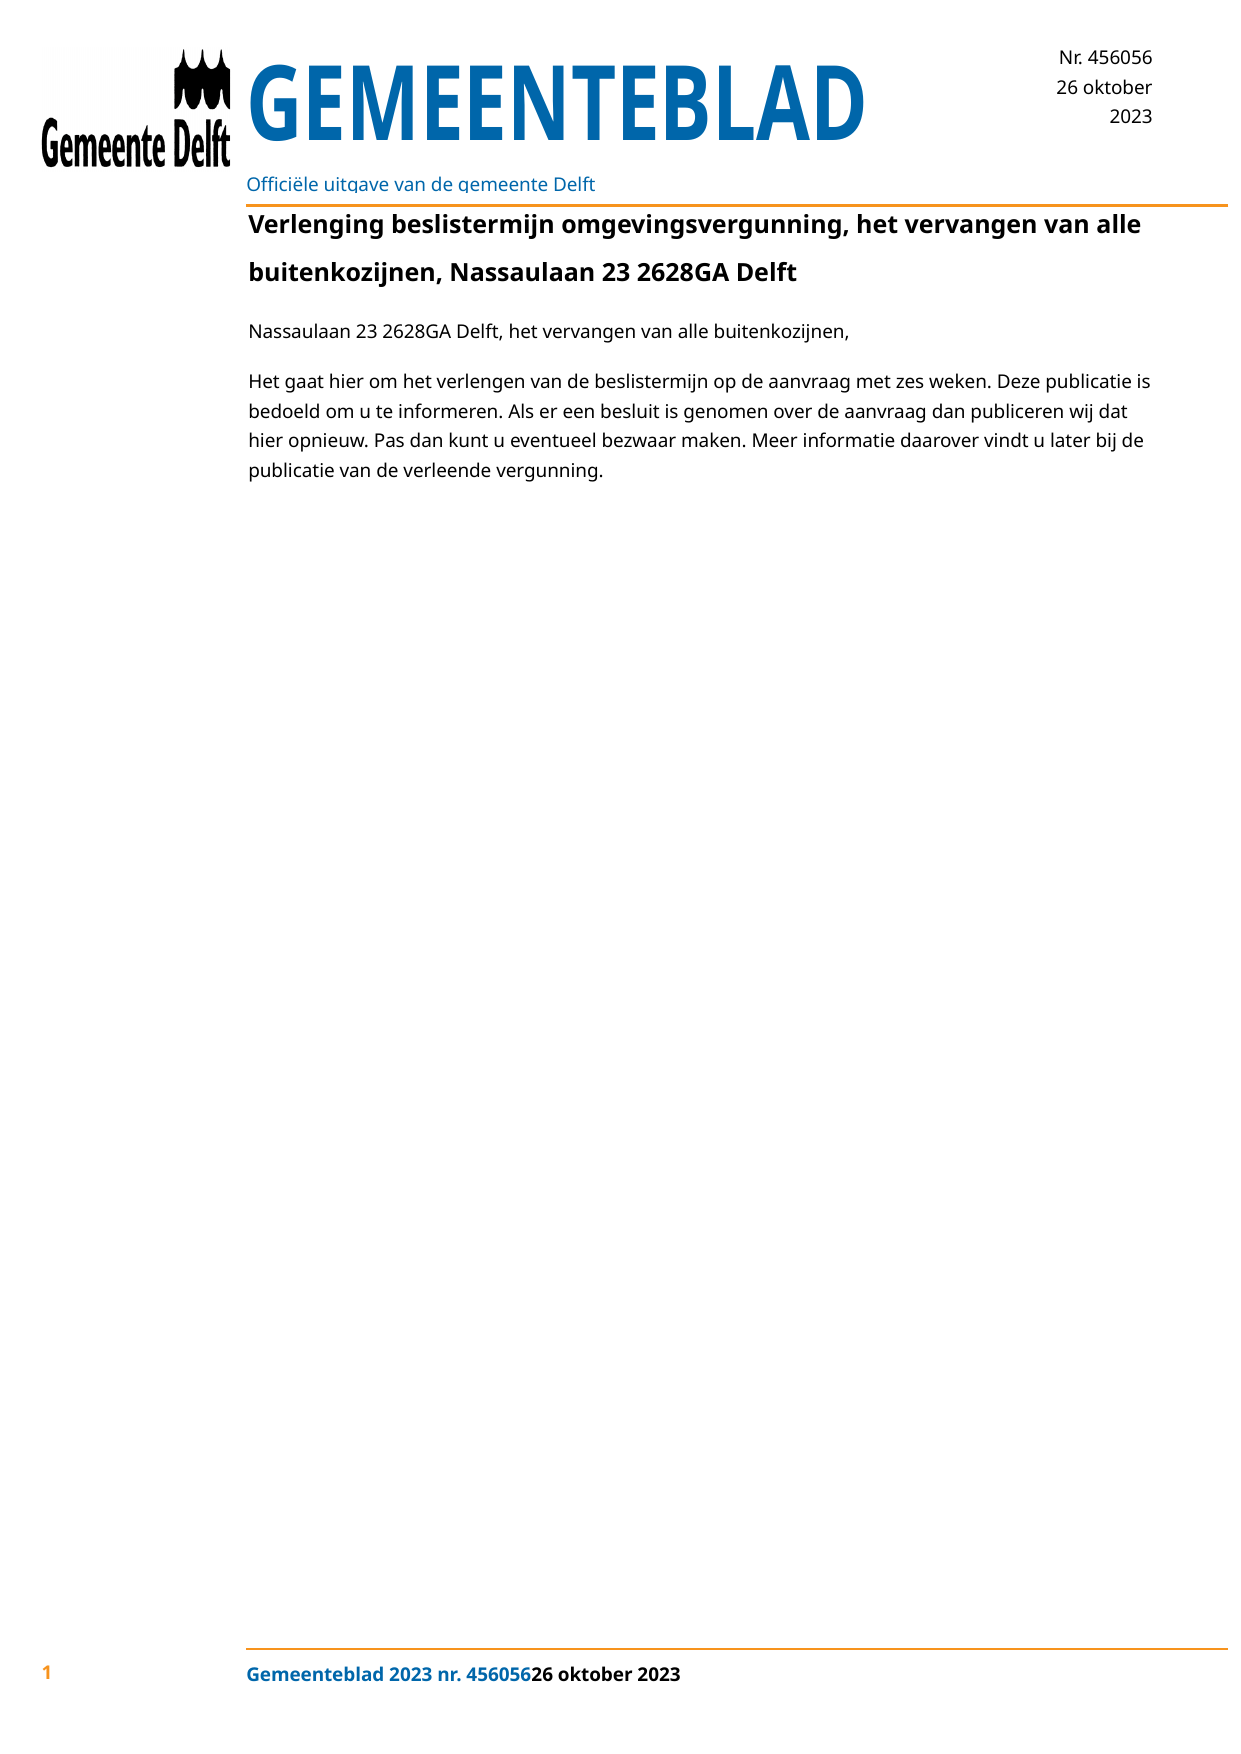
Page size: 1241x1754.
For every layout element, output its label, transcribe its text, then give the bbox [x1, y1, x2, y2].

text Verlenging beslistermijn omgevingsvergunning, het vervangen van alle buitenkozijnen, Nassaulaan 23 2628GA Delft [248, 207, 1152, 288]
text Nassaulaan 23 2628GA Delft, het vervangen van alle buitenkozijnen, [248, 318, 1152, 344]
text Het gaat hier om het verlengen van de beslistermijn op de aanvraag met zes weken. Deze publicatie is bedoeld om u te informeren. Als er een besluit is genomen over de aanvraag dan publiceren wij dat hier opnieuw. Pas dan kunt u eventueel bezwaar maken. Meer informatie daarover vindt u later bij de publicatie van de verleende vergunning. [248, 368, 1152, 483]
picture [41, 47, 231, 172]
